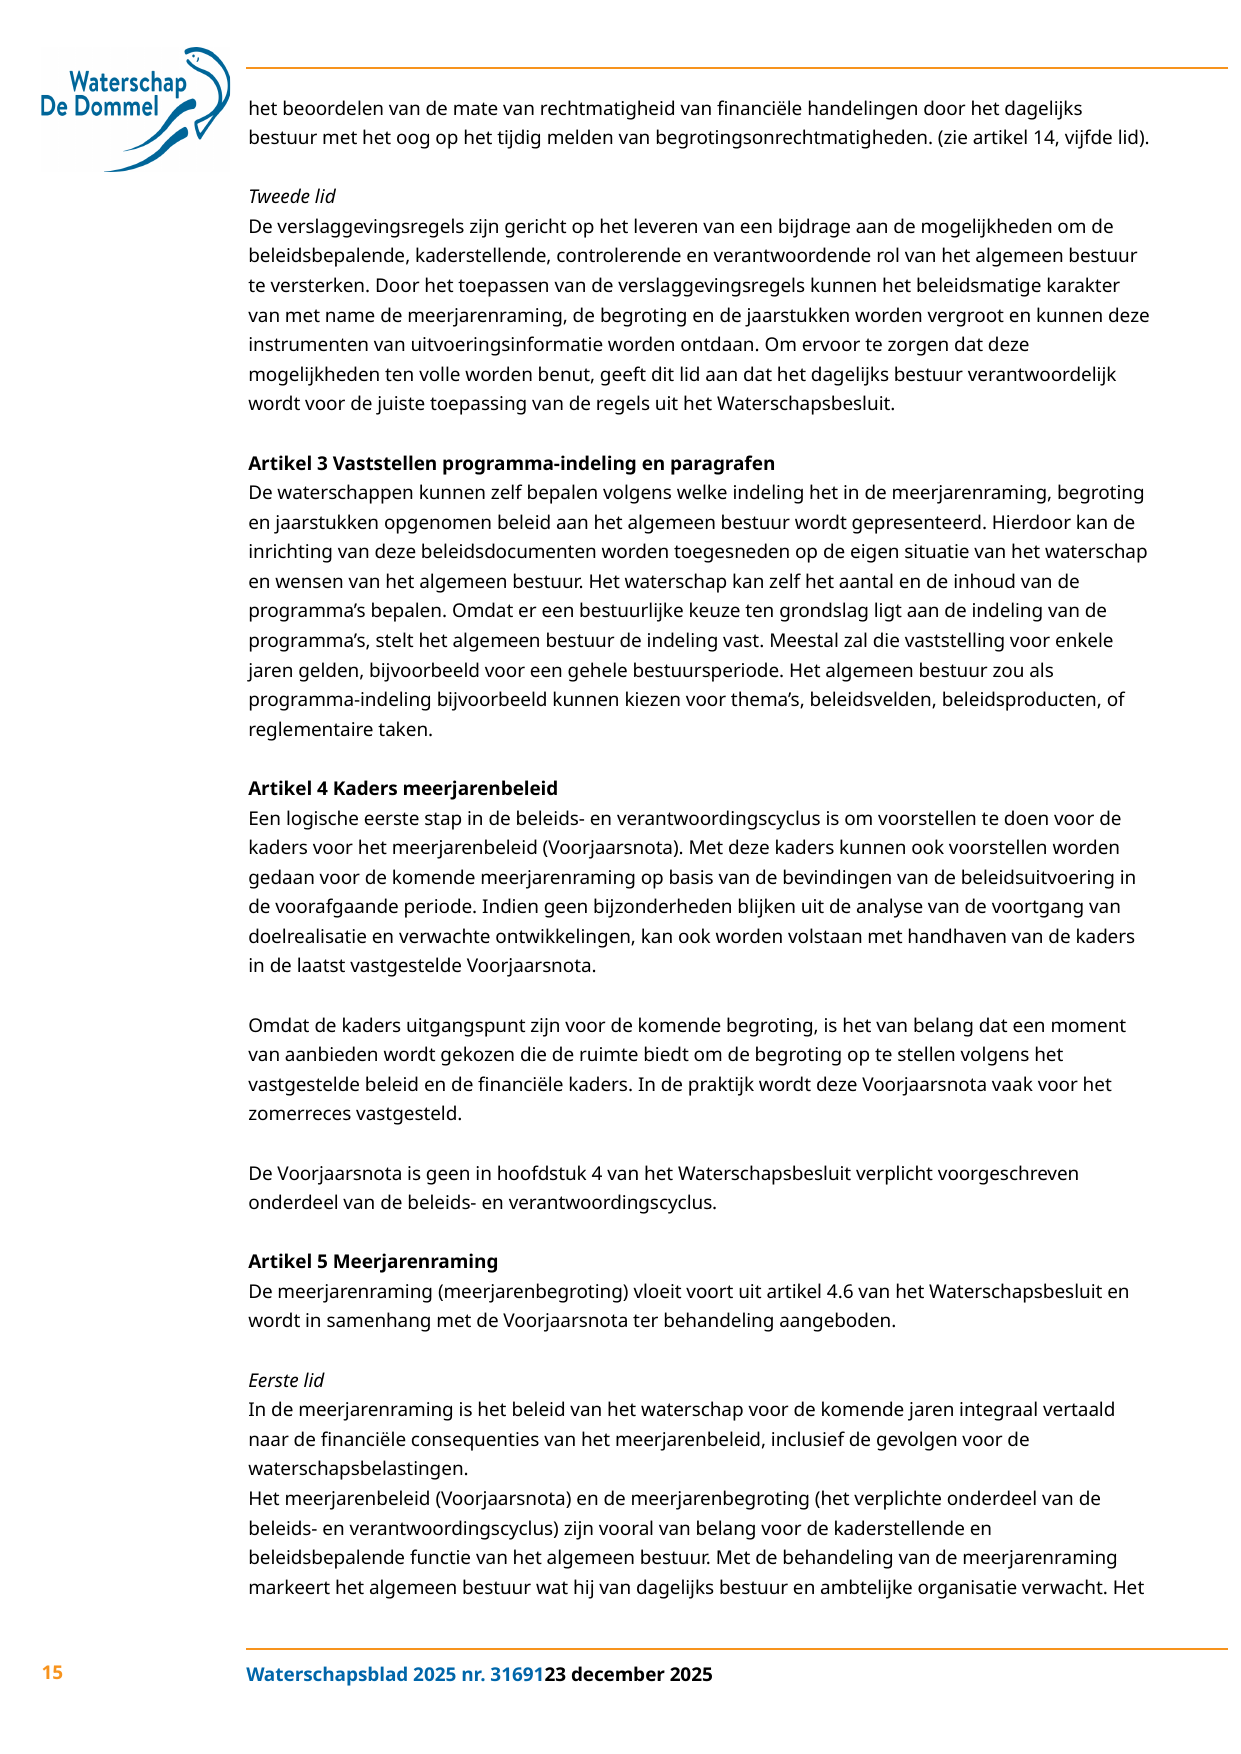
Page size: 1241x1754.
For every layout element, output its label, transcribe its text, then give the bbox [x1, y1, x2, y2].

text De meerjarenraming (meerjarenbegroting) vloeit voort uit artikel 4.6 van het Waterschapsbesluit en wordt in samenhang met de Voorjaarsnota ter behandeling aangeboden. [248, 1278, 1152, 1333]
text Artikel 3 Vaststellen programma-indeling en paragrafen [248, 450, 1152, 476]
text het beoordelen van de mate van rechtmatigheid van financiële handelingen door het dagelijks bestuur met het oog op het tijdig melden van begrotingsonrechtmatigheden. (zie artikel 14, vijfde lid). [248, 95, 1152, 150]
picture [41, 47, 231, 172]
text Een logische eerste stap in de beleids- en verantwoordingscyclus is om voorstellen te doen voor de kaders voor het meerjarenbeleid (Voorjaarsnota). Met deze kaders kunnen ook voorstellen worden gedaan voor de komende meerjarenraming op basis van de bevindingen van de beleidsuitvoering in de voorafgaande periode. Indien geen bijzonderheden blijken uit de analyse van de voortgang van doelrealisatie en verwachte ontwikkelingen, kan ook worden volstaan met handhaven van de kaders in de laatst vastgestelde Voorjaarsnota. [248, 805, 1152, 978]
text Artikel 5 Meerjarenraming [248, 1248, 1152, 1274]
text De verslaggevingsregels zijn gericht op het leveren van een bijdrage aan de mogelijkheden om de beleidsbepalende, kaderstellende, controlerende en verantwoordende rol van het algemeen bestuur te versterken. Door het toepassen van de verslaggevingsregels kunnen het beleidsmatige karakter van met name de meerjarenraming, de begroting en de jaarstukken worden vergroot en kunnen deze instrumenten van uitvoeringsinformatie worden ontdaan. Om ervoor te zorgen dat deze mogelijkheden ten volle worden benut, geeft dit lid aan dat het dagelijks bestuur verantwoordelijk wordt voor de juiste toepassing van de regels uit het Waterschapsbesluit. [248, 213, 1152, 416]
text In de meerjarenraming is het beleid van het waterschap voor de komende jaren integraal vertaald naar de financiële consequenties van het meerjarenbeleid, inclusief de gevolgen voor de waterschapsbelastingen. [248, 1396, 1152, 1481]
picture [198, 118, 210, 131]
picture [45, 99, 51, 111]
text Omdat de kaders uitgangspunt zijn voor de komende begroting, is het van belang dat een moment van aanbieden wordt gekozen die de ruimte biedt om de begroting op te stellen volgens het vastgestelde beleid en de financiële kaders. In de praktijk wordt deze Voorjaarsnota vaak voor het zomerreces vastgesteld. [248, 1012, 1152, 1126]
picture [204, 47, 231, 76]
text De waterschappen kunnen zelf bepalen volgens welke indeling het in de meerjarenraming, begroting en jaarstukken opgenomen beleid aan het algemeen bestuur wordt gepresenteerd. Hierdoor kan de inrichting van deze beleidsdocumenten worden toegesneden op de eigen situatie van het waterschap en wensen van het algemeen bestuur. Het waterschap kan zelf het aantal en de inhoud van de programma’s bepalen. Omdat er een bestuurlijke keuze ten grondslag ligt aan de indeling van de programma’s, stelt het algemeen bestuur de indeling vast. Meestal zal die vaststelling voor enkele jaren gelden, bijvoorbeeld voor een gehele bestuursperiode. Het algemeen bestuur zou als programma-indeling bijvoorbeeld kunnen kiezen voor thema’s, beleidsvelden, beleidsproducten, of reglementaire taken. [248, 479, 1152, 742]
text Eerste lid [248, 1367, 1152, 1393]
text Het meerjarenbeleid (Voorjaarsnota) en de meerjarenbegroting (het verplichte onderdeel van de beleids- en verantwoordingscyclus) zijn vooral van belang voor de kaderstellende en beleidsbepalende functie van het algemeen bestuur. Met de behandeling van de meerjarenraming markeert het algemeen bestuur wat hij van dagelijks bestuur en ambtelijke organisatie verwacht. Het [248, 1485, 1152, 1600]
text De Voorjaarsnota is geen in hoofdstuk 4 van het Waterschapsbesluit verplicht voorgeschreven onderdeel van de beleids- en verantwoordingscyclus. [248, 1160, 1152, 1215]
text Tweede lid [248, 183, 1152, 209]
text Artikel 4 Kaders meerjarenbeleid [248, 775, 1152, 801]
